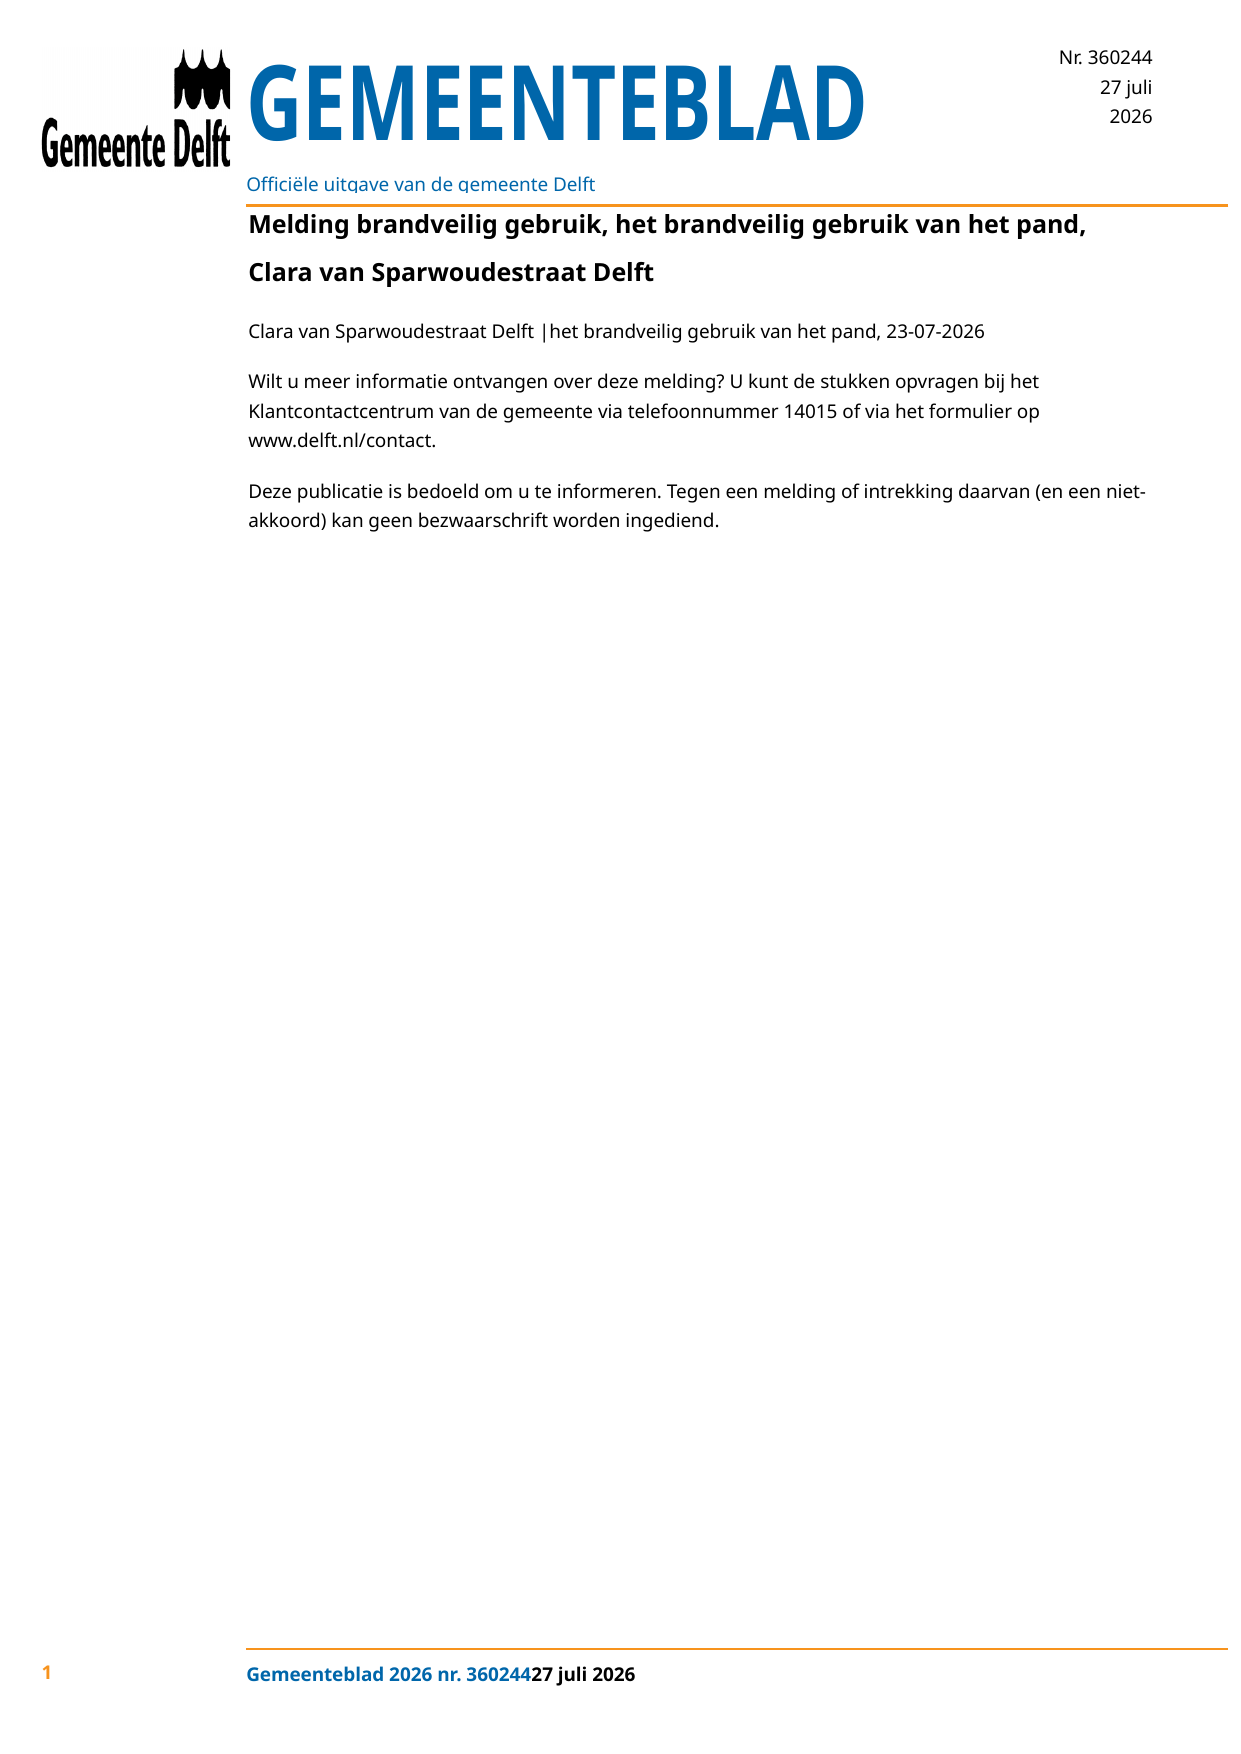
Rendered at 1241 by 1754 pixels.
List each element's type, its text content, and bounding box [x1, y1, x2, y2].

text Deze publicatie is bedoeld om u te informeren. Tegen een melding of intrekking daarvan (en een niet-akkoord) kan geen bezwaarschrift worden ingediend. [248, 478, 1152, 533]
text Clara van Sparwoudestraat Delft |het brandveilig gebruik van het pand, 23-07-2026 [248, 318, 1152, 344]
text Wilt u meer informatie ontvangen over deze melding? U kunt de stukken opvragen bij het Klantcontactcentrum van de gemeente via telefoonnummer 14015 of via het formulier op www.delft.nl/contact. [248, 368, 1152, 453]
text Melding brandveilig gebruik, het brandveilig gebruik van het pand, Clara van Sparwoudestraat Delft [248, 207, 1152, 288]
picture [41, 47, 231, 172]
